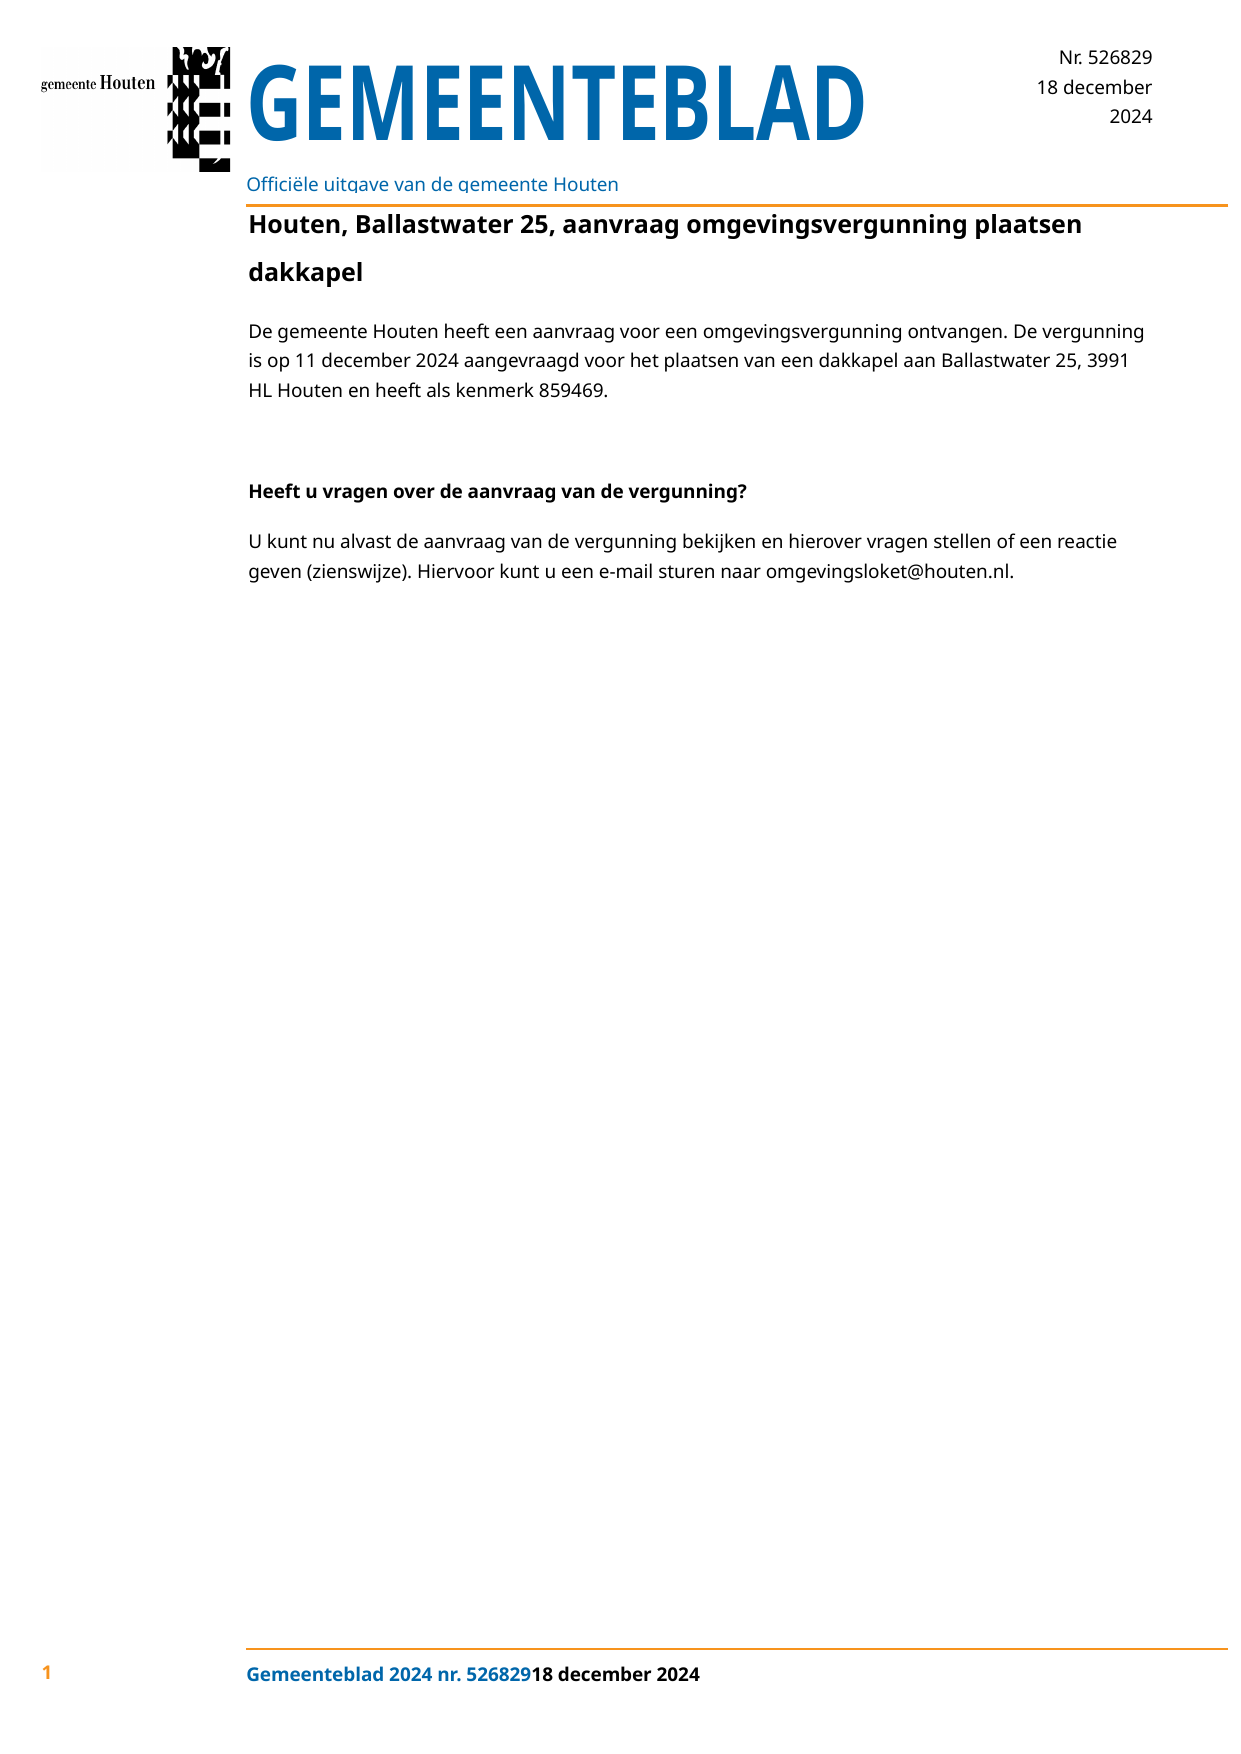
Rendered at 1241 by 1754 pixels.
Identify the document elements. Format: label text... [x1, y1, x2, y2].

text U kunt nu alvast de aanvraag van de vergunning bekijken en hierover vragen stellen of een reactie geven (zienswijze). Hiervoor kunt u een e-mail sturen naar omgevingsloket@houten.nl. [248, 528, 1152, 584]
text Heeft u vragen over de aanvraag van de vergunning? [248, 478, 1152, 504]
text De gemeente Houten heeft een aanvraag voor een omgevingsvergunning ontvangen. De vergunning is op 11 december 2024 aangevraagd voor het plaatsen van een dakkapel aan Ballastwater 25, 3991 HL Houten en heeft als kenmerk 859469. [248, 318, 1152, 403]
text Houten, Ballastwater 25, aanvraag omgevingsvergunning plaatsen dakkapel [248, 207, 1152, 288]
picture [41, 47, 231, 172]
